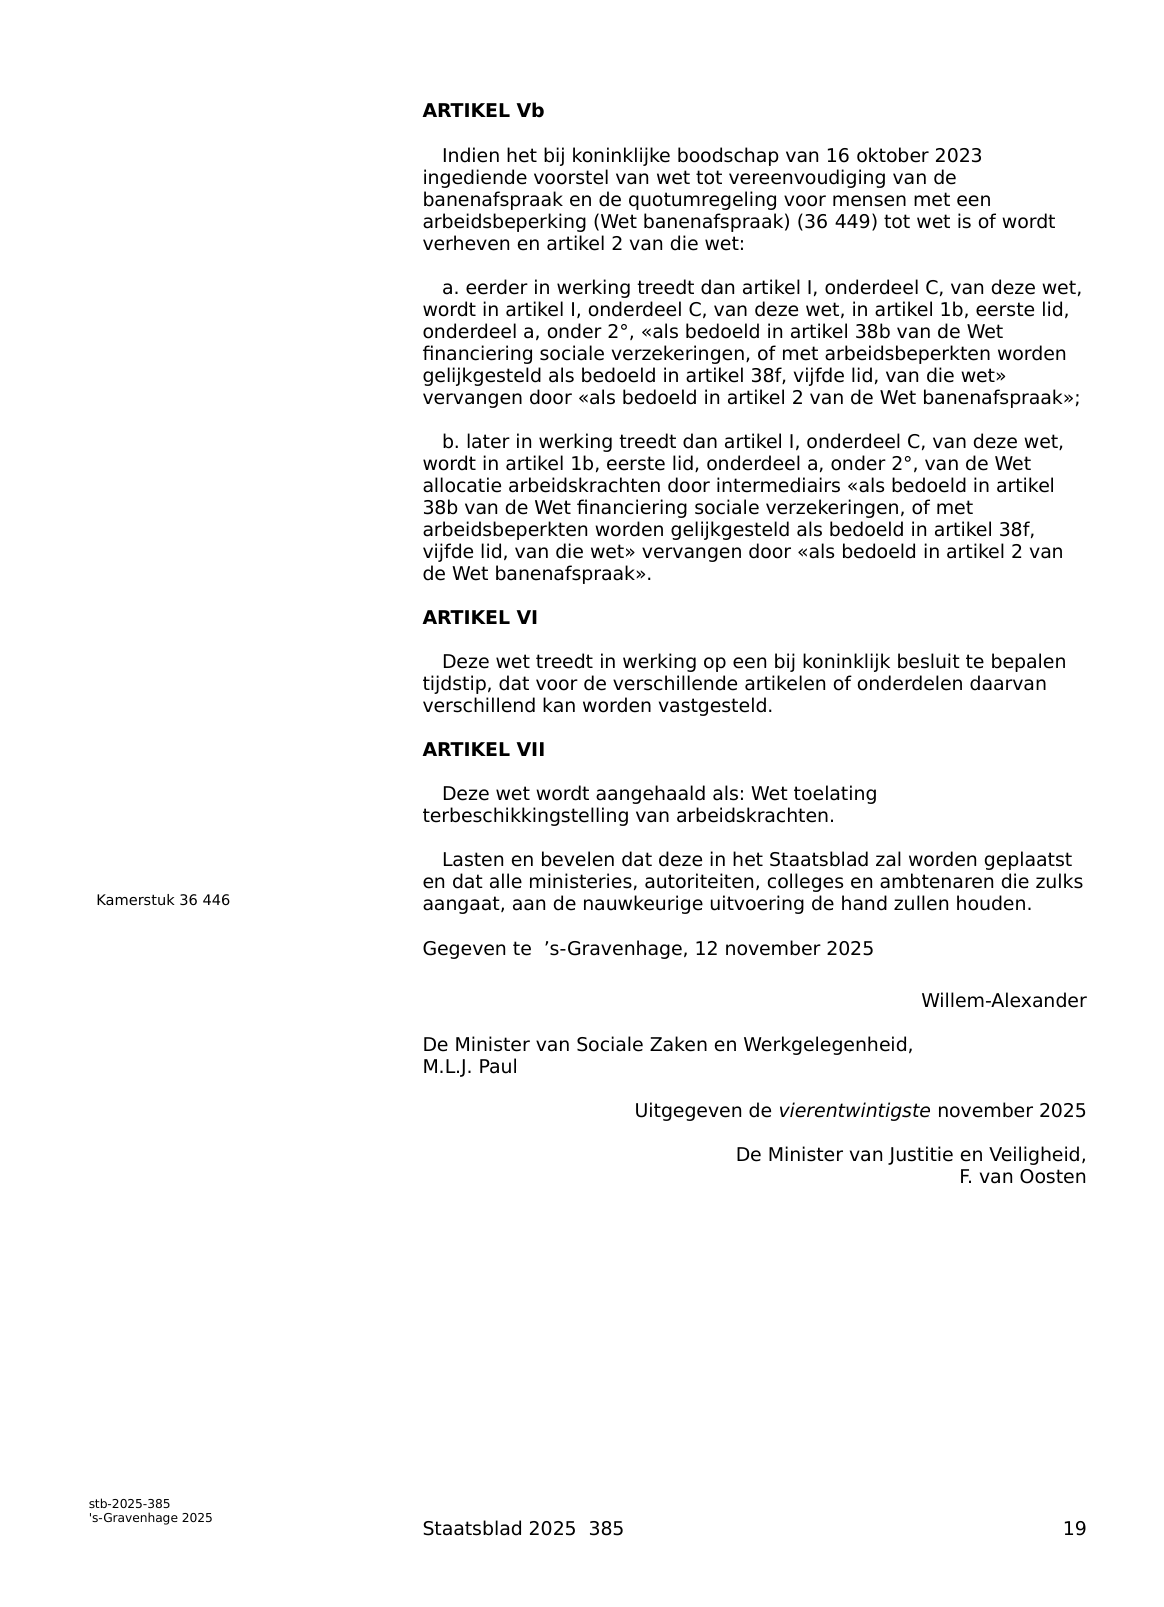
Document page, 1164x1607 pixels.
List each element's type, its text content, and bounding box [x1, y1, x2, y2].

text 's-Gravenhage 2025 [88, 1511, 323, 1525]
text Uitgegeven de vierentwintigste november 2025 [422, 1100, 1087, 1122]
subtitle ARTIKEL Vb [422, 100, 1087, 122]
subtitle ARTIKEL VII [422, 739, 1087, 761]
text Gegeven te ’s-Gravenhage, 12 november 2025 [422, 937, 1087, 959]
text stb-2025-385 [88, 1497, 323, 1511]
text De Minister van Sociale Zaken en Werkgelegenheid, M.L.J. Paul [422, 1034, 1087, 1078]
text Deze wet treedt in werking op een bij koninklijk besluit te bepalen tijdstip, dat voor de verschillende artikelen of onderdelen daarvan verschillend kan worden vastgesteld. [422, 651, 1087, 717]
subtitle ARTIKEL VI [422, 607, 1087, 629]
text Indien het bij koninklijke boodschap van 16 oktober 2023 ingediende voorstel van wet tot vereenvoudiging van de banenafspraak en de quotumregeling voor mensen met een arbeidsbeperking (Wet banenafspraak) (36 449) tot wet is of wordt verheven en artikel 2 van die wet: [422, 144, 1087, 254]
text Deze wet wordt aangehaald als: Wet toelating terbeschikkingstelling van arbeidskrachten. [422, 783, 1087, 827]
text Kamerstuk 36 446 [77, 892, 396, 909]
text b. later in werking treedt dan artikel I, onderdeel C, van deze wet, wordt in artikel 1b, eerste lid, onderdeel a, onder 2°, van de Wet allocatie arbeidskrachten door intermediairs «als bedoeld in artikel 38b van de Wet financiering sociale verzekeringen, of met arbeidsbeperkten worden gelijkgesteld als bedoeld in artikel 38f, vijfde lid, van die wet» vervangen door «als bedoeld in artikel 2 van de Wet banenafspraak». [422, 431, 1087, 584]
text a. eerder in werking treedt dan artikel I, onderdeel C, van deze wet, wordt in artikel I, onderdeel C, van deze wet, in artikel 1b, eerste lid, onderdeel a, onder 2°, «als bedoeld in artikel 38b van de Wet financiering sociale verzekeringen, of met arbeidsbeperkten worden gelijkgesteld als bedoeld in artikel 38f, vijfde lid, van die wet» vervangen door «als bedoeld in artikel 2 van de Wet banenafspraak»; [422, 277, 1087, 408]
text De Minister van Justitie en Veiligheid, F. van Oosten [422, 1144, 1087, 1188]
text Lasten en bevelen dat deze in het Staatsblad zal worden geplaatst en dat alle ministeries, autoriteiten, colleges en ambtenaren die zulks aangaat, aan de nauwkeurige uitvoering de hand zullen houden. [422, 849, 1087, 915]
text Willem-Alexander [422, 989, 1087, 1011]
